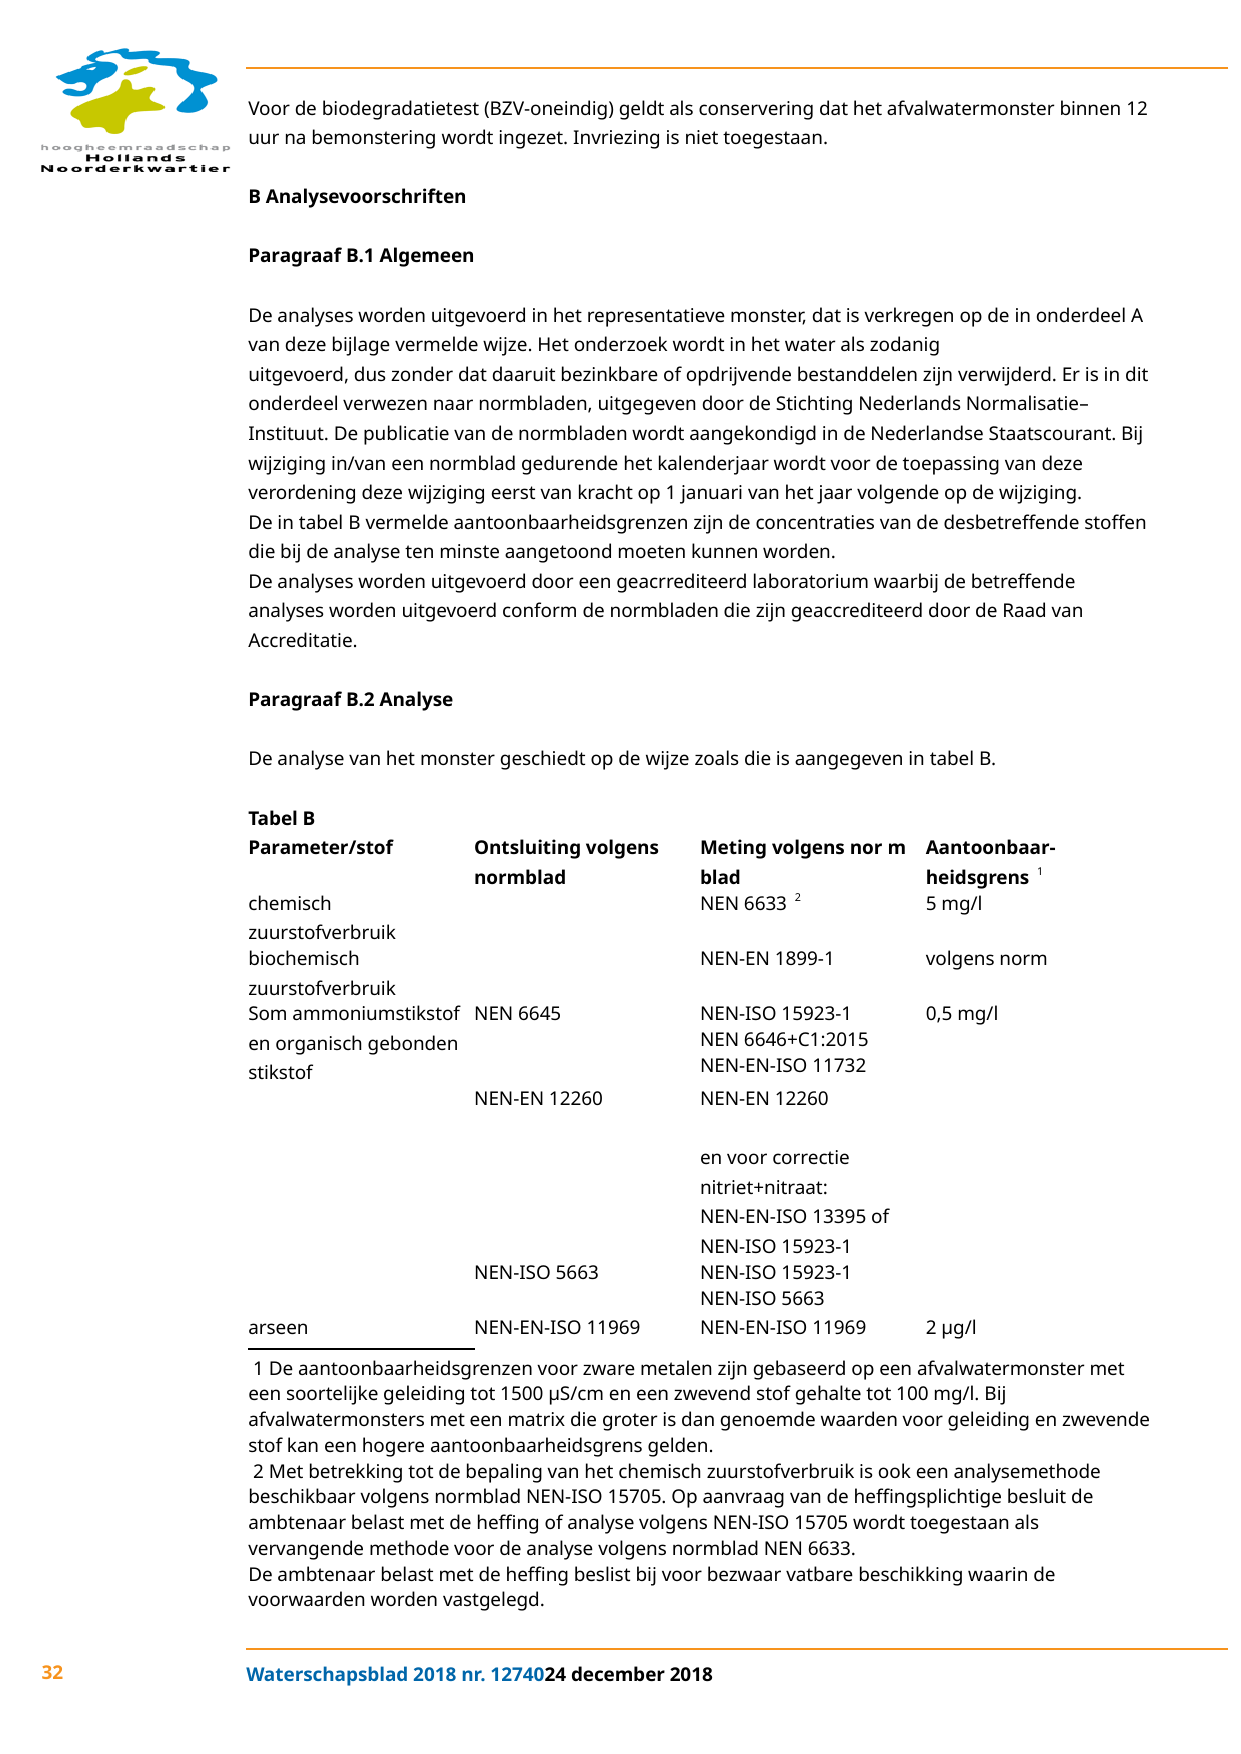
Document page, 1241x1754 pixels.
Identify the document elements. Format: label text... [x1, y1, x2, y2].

table_cell NEN-ISO 15923-1 [700, 1259, 926, 1285]
table_cell NEN-EN-ISO 11969 [474, 1314, 700, 1340]
table_cell NEN-EN 12260 [474, 1085, 700, 1259]
text De analyses worden uitgevoerd door een geacrrediteerd laboratorium waarbij de betreffende analyses worden uitgevoerd conform de normbladen die zijn geaccrediteerd door de Raad van Accreditatie. [248, 568, 1152, 653]
table_header Aantoonbaar- heidsgrens [926, 835, 1152, 890]
text Paragraaf B.1 Algemeen [248, 243, 1152, 268]
table_cell NEN-EN-ISO 11732 [700, 1052, 926, 1085]
table_cell 0,5 mg/l [926, 1000, 1152, 1314]
table_cell NEN-EN 12260 en voor correctie nitriet+nitraat: NEN-EN-ISO 13395 of NEN-ISO 15923-1 [700, 1085, 926, 1259]
table_cell Som ammoniumstikstof en organisch gebonden stikstof [248, 1000, 474, 1314]
table_cell biochemisch zuurstofverbruik [248, 945, 474, 1000]
text De analyse van het monster geschiedt op de wijze zoals die is aangegeven in tabel B. [248, 746, 1152, 771]
text B Analysevoorschriften [248, 183, 1152, 209]
table_cell NEN-ISO 5663 [474, 1259, 700, 1314]
table_cell [474, 945, 700, 1000]
table_cell 5 mg/l [926, 890, 1152, 945]
table_header Parameter/stof [248, 835, 474, 890]
text Voor de biodegradatietest (BZV-oneindig) geldt als conservering dat het afvalwatermonster binnen 12 uur na bemonstering wordt ingezet. Invriezing is niet toegestaan. [248, 95, 1152, 150]
table_cell NEN 6645 [474, 1000, 700, 1085]
text uitgevoerd, dus zonder dat daaruit bezinkbare of opdrijvende bestanddelen zijn verwijderd. Er is in dit onderdeel verwezen naar normbladen, uitgegeven door de Stichting Nederlands Normalisatie–Instituut. De publicatie van de normbladen wordt aangekondigd in de Nederlandse Staatscourant. Bij wijziging in/van een normblad gedurende het kalenderjaar wordt voor de toepassing van deze verordening deze wijziging eerst van kracht op 1 januari van het jaar volgende op de wijziging. [248, 361, 1152, 505]
table_cell NEN 6646+C1:2015 [700, 1026, 926, 1052]
table_cell 2 µg/l [926, 1314, 1152, 1340]
table_cell volgens norm [926, 945, 1152, 1000]
table_cell NEN 6633 [700, 890, 926, 945]
table_header Ontsluiting volgens normblad [474, 835, 700, 890]
text De analyses worden uitgevoerd in het representatieve monster, dat is verkregen op de in onderdeel A van deze bijlage vermelde wijze. Het onderzoek wordt in het water als zodanig [248, 302, 1152, 357]
table_cell NEN-EN 1899-1 [700, 945, 926, 1000]
text De in tabel B vermelde aantoonbaarheidsgrenzen zijn de concentraties van de desbetreffende stoffen die bij de analyse ten minste aangetoond moeten kunnen worden. [248, 509, 1152, 564]
table_cell NEN-EN-ISO 11969 [700, 1314, 926, 1340]
table_cell chemisch zuurstofverbruik [248, 890, 474, 945]
table_cell arseen [248, 1314, 474, 1340]
table_cell NEN-ISO 5663 [700, 1285, 926, 1314]
picture [41, 47, 231, 172]
table_cell NEN-ISO 15923-1 [700, 1000, 926, 1026]
text Paragraaf B.2 Analyse [248, 686, 1152, 712]
table_header Meting volgens nor m blad [700, 835, 926, 890]
table_cell [474, 890, 700, 945]
text Tabel B [248, 805, 1152, 831]
